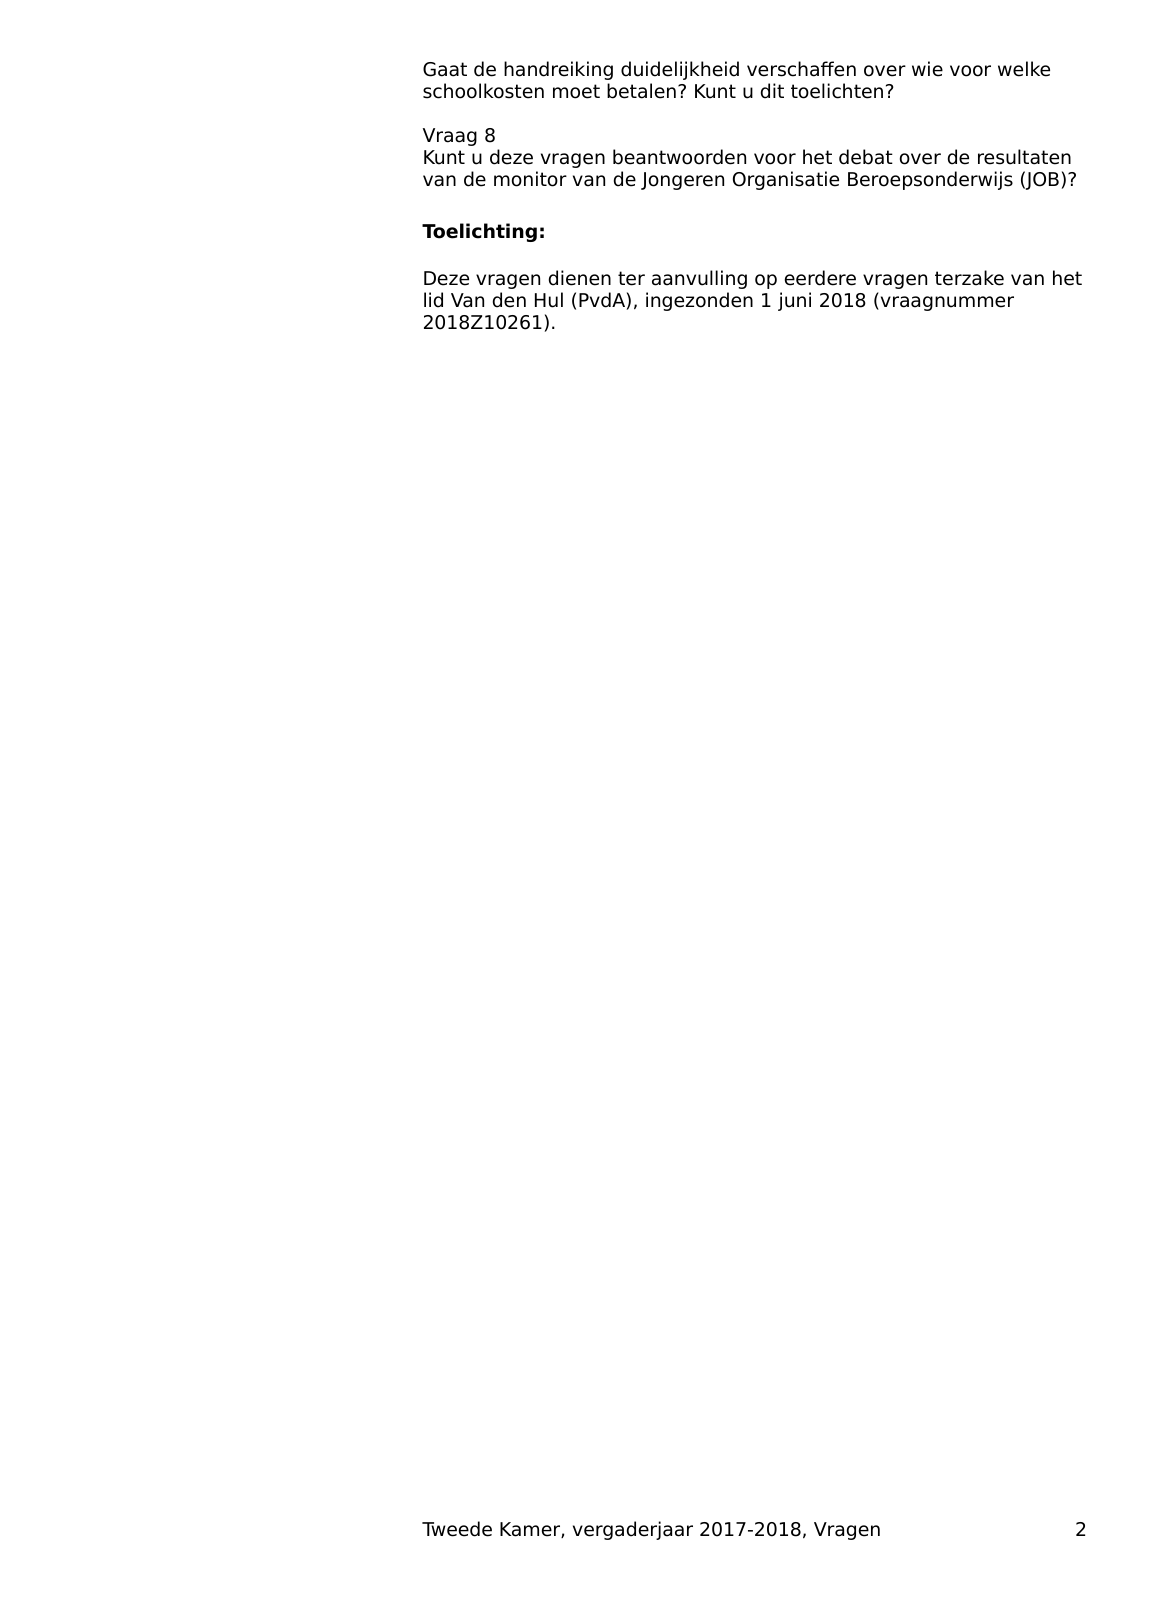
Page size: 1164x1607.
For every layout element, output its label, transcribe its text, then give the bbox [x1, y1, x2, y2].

text Deze vragen dienen ter aanvulling op eerdere vragen terzake van het lid Van den Hul (PvdA), ingezonden 1 juni 2018 (vraagnummer 2018Z10261). [422, 268, 1087, 334]
text Vraag 8 [422, 125, 1087, 147]
subtitle Toelichting: [422, 221, 1087, 243]
text Kunt u deze vragen beantwoorden voor het debat over de resultaten van de monitor van de Jongeren Organisatie Beroepsonderwijs (JOB)? [422, 147, 1087, 191]
text Gaat de handreiking duidelijkheid verschaffen over wie voor welke schoolkosten moet betalen? Kunt u dit toelichten? [422, 59, 1087, 103]
